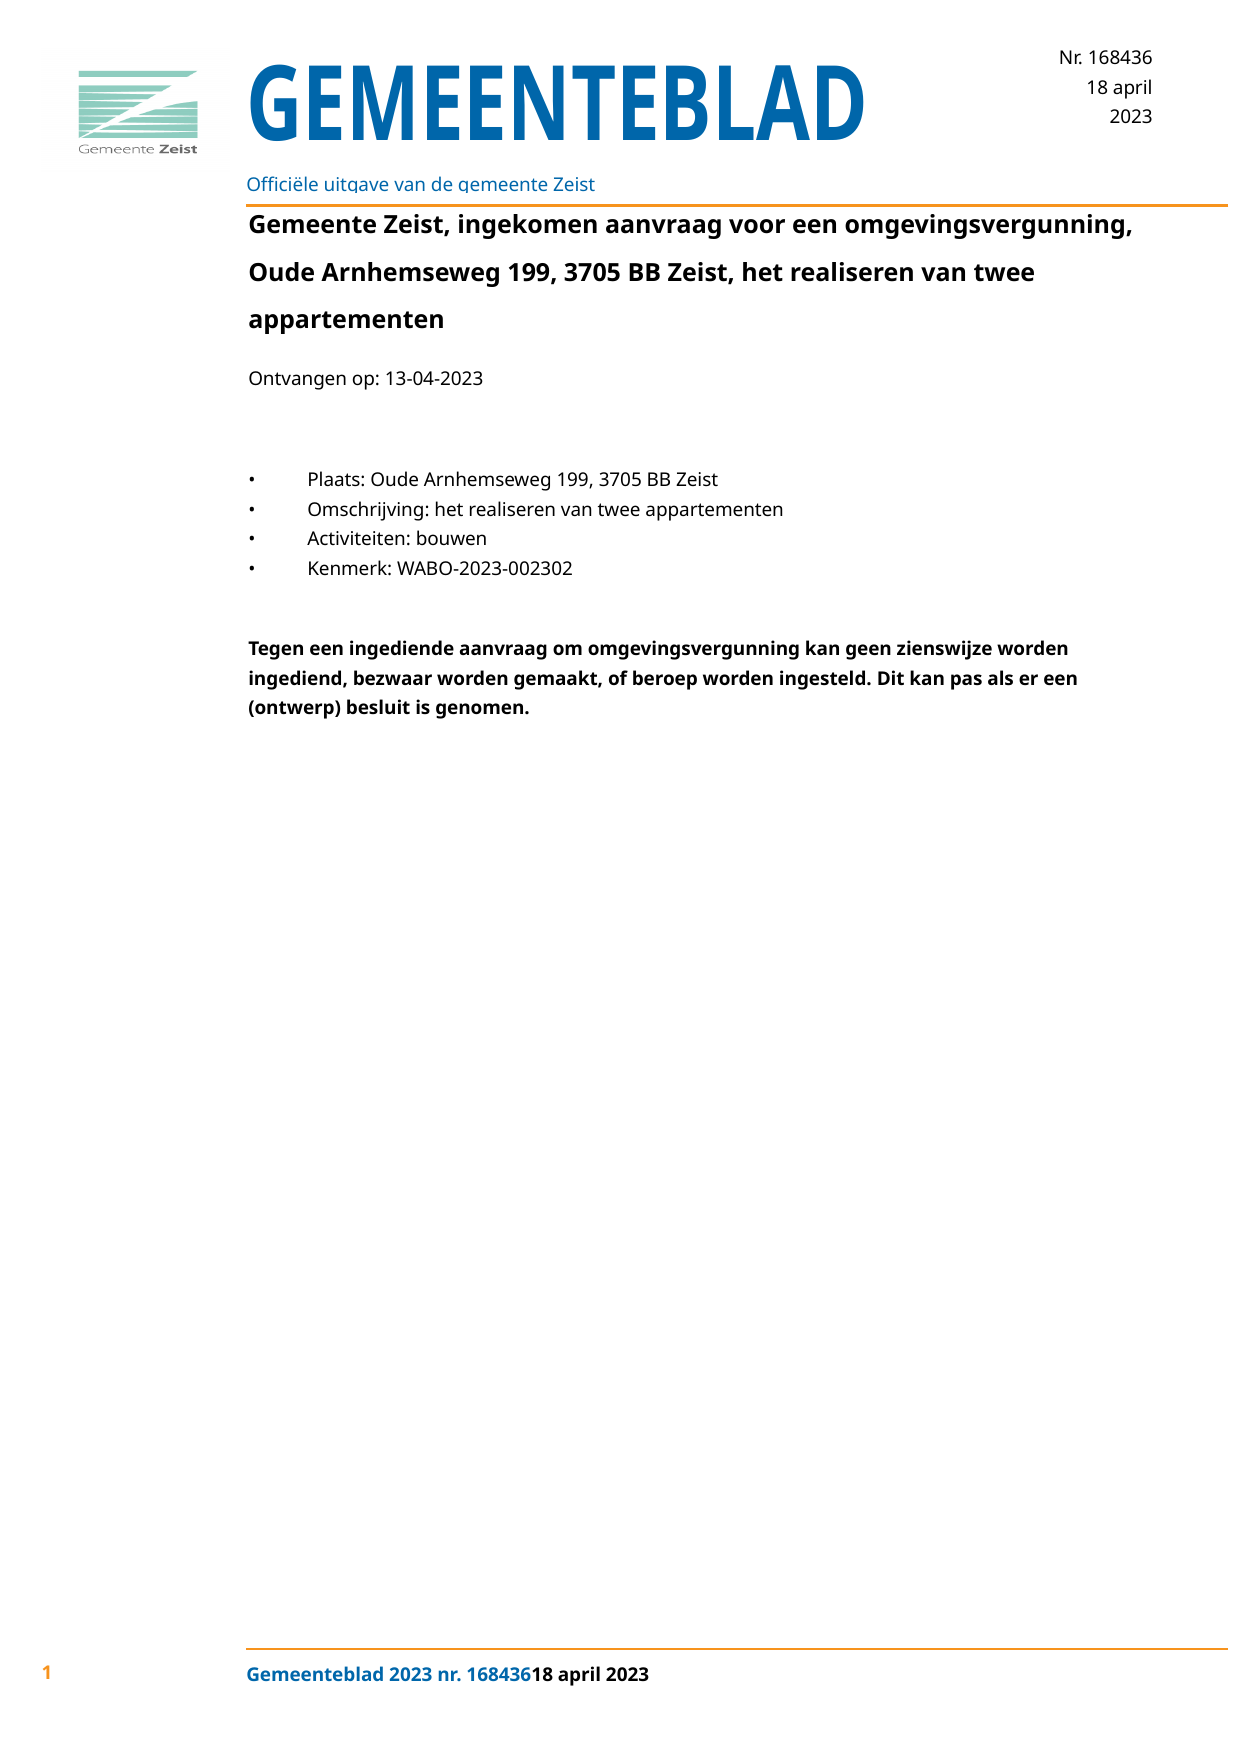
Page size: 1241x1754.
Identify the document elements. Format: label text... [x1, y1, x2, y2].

list Kenmerk: WABO-2023-002302 [248, 555, 1152, 581]
picture [41, 47, 231, 172]
text Gemeente Zeist, ingekomen aanvraag voor een omgevingsvergunning, Oude Arnhemseweg 199, 3705 BB Zeist, het realiseren van twee appartementen [248, 207, 1152, 336]
list Omschrijving: het realiseren van twee appartementen [248, 496, 1152, 522]
list Plaats: Oude Arnhemseweg 199, 3705 BB Zeist [248, 466, 1152, 492]
text Ontvangen op: 13-04-2023 [248, 366, 1152, 391]
text Tegen een ingediende aanvraag om omgevingsvergunning kan geen zienswijze worden ingediend, bezwaar worden gemaakt, of beroep worden ingesteld. Dit kan pas als er een (ontwerp) besluit is genomen. [248, 635, 1152, 720]
list Activiteiten: bouwen [248, 526, 1152, 551]
